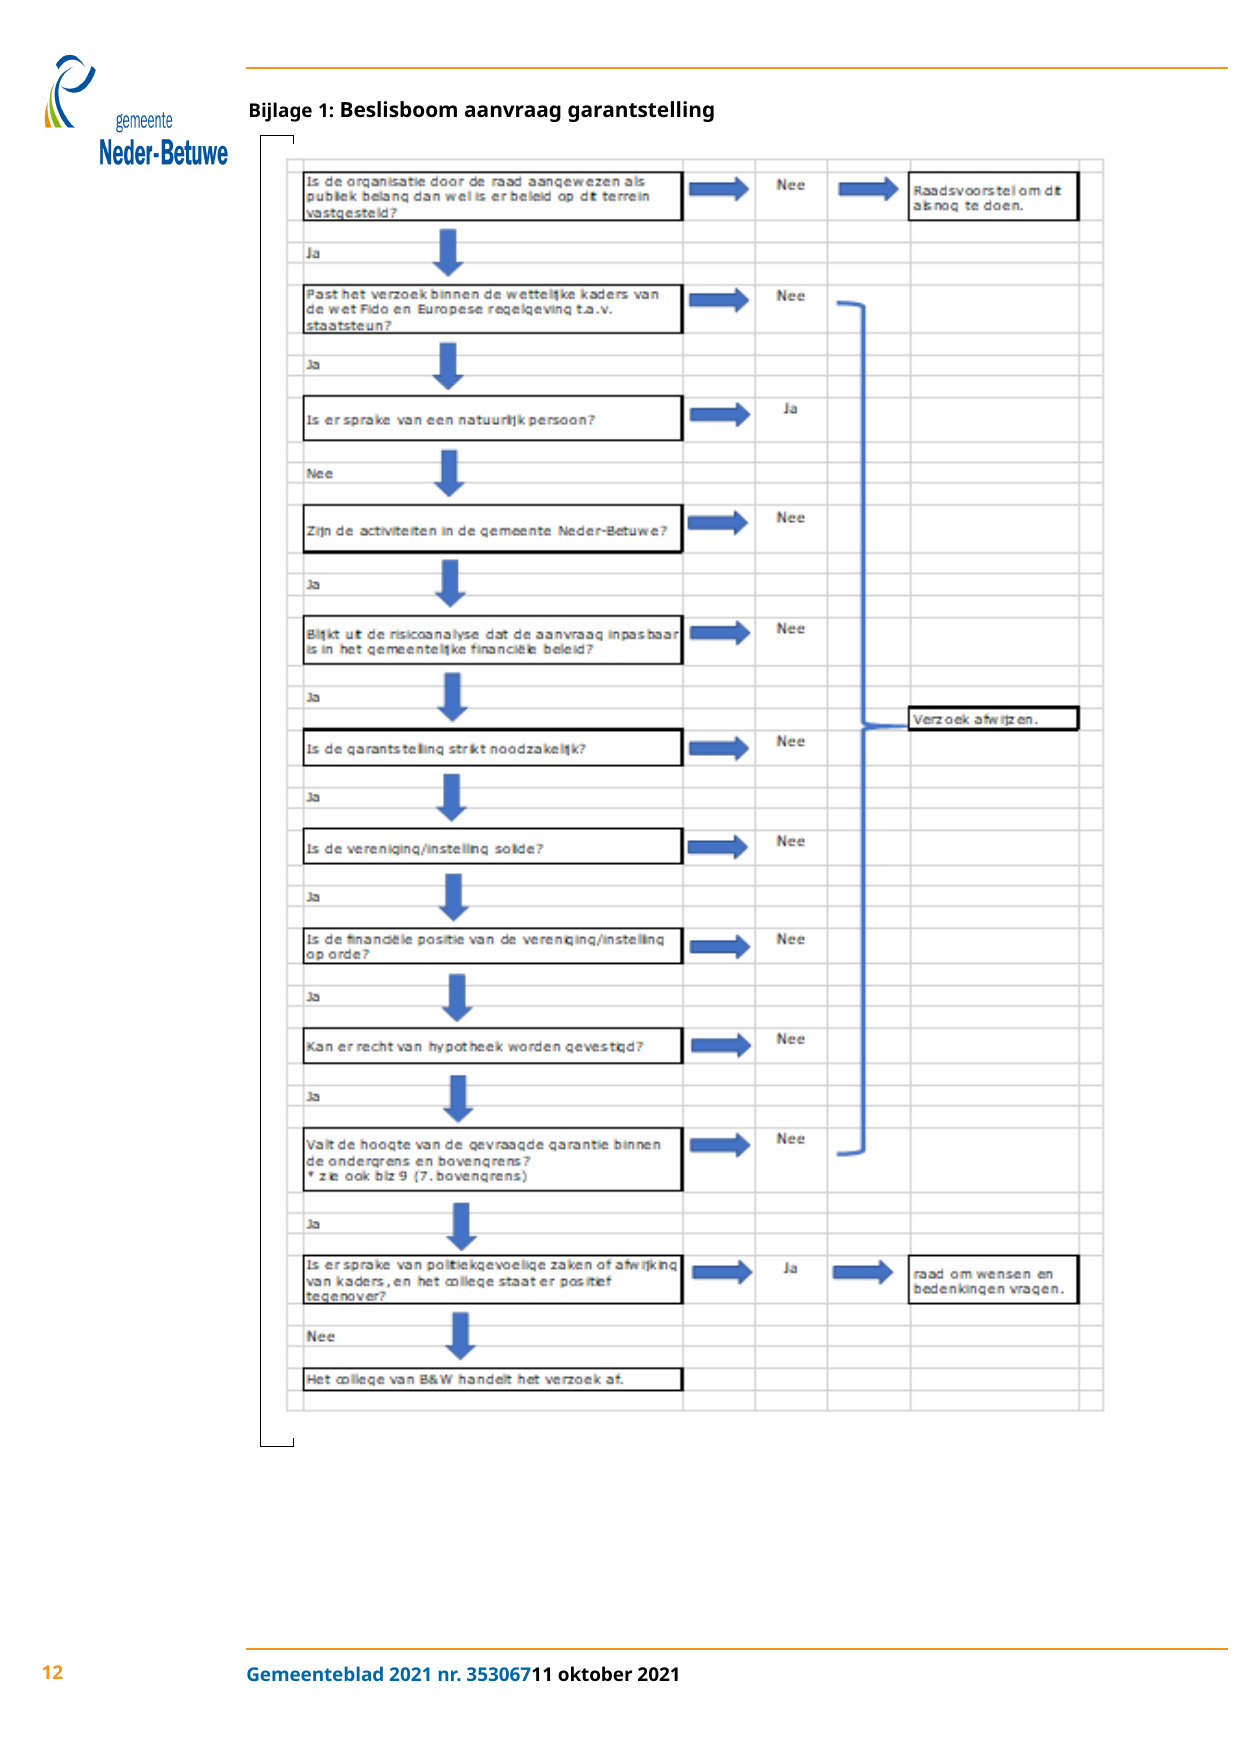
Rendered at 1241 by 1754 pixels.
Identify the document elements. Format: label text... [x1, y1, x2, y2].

text Bijlage 1: Beslisboom aanvraag garantstelling [248, 95, 1152, 123]
picture [268, 144, 1173, 1438]
picture [41, 47, 231, 172]
